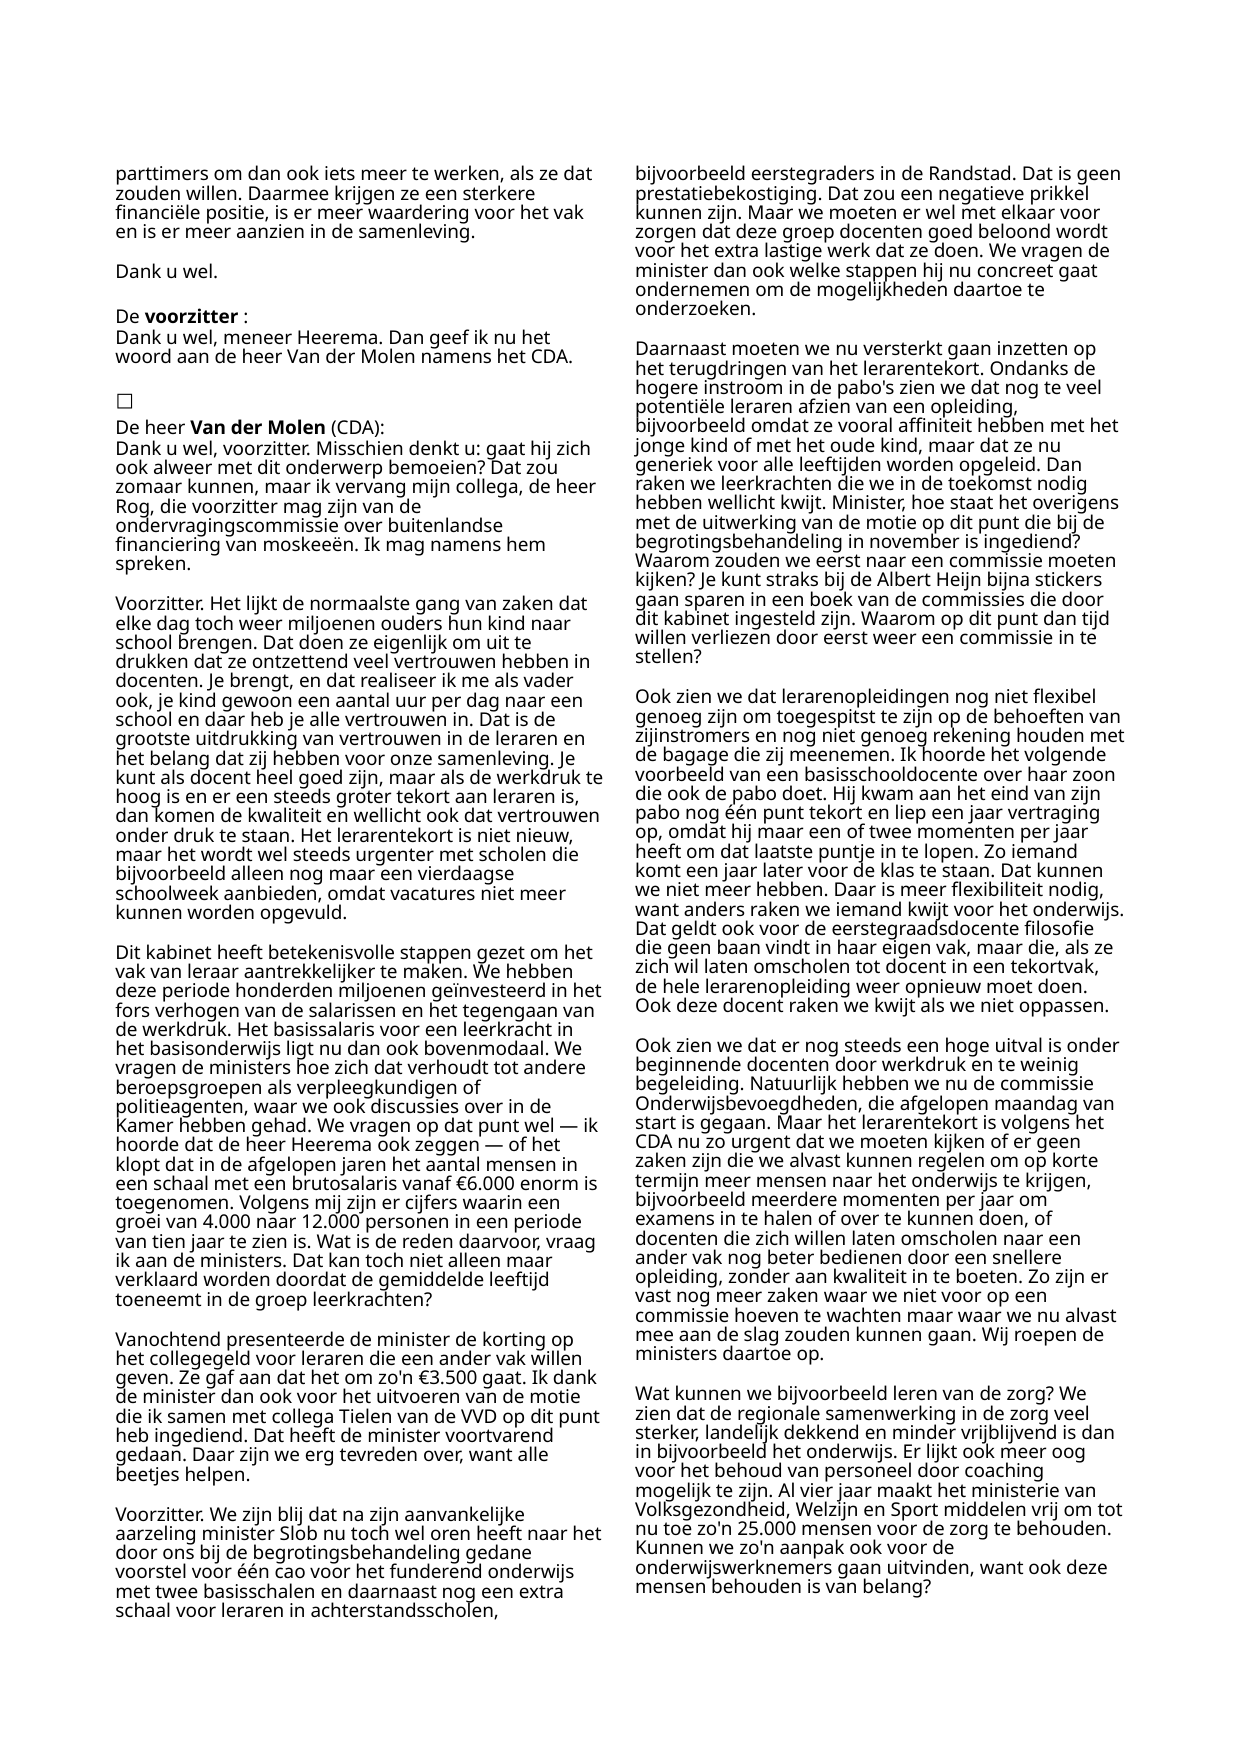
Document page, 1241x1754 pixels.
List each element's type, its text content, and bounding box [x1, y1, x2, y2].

text Dit kabinet heeft betekenisvolle stappen gezet om het vak van leraar aantrekkelijker te maken. We hebben deze periode honderden miljoenen geïnvesteerd in het fors verhogen van de salarissen en het tegengaan van de werkdruk. Het basissalaris voor een leerkracht in het basisonderwijs ligt nu dan ook bovenmodaal. We vragen de ministers hoe zich dat verhoudt tot andere beroepsgroepen als verpleegkundigen of politieagenten, waar we ook discussies over in de Kamer hebben gehad. We vragen op dat punt wel — ik hoorde dat de heer Heerema ook zeggen — of het klopt dat in de afgelopen jaren het aantal mensen in een schaal met een brutosalaris vanaf €6.000 enorm is toegenomen. Volgens mij zijn er cijfers waarin een groei van 4.000 naar 12.000 personen in een periode van tien jaar te zien is. Wat is de reden daarvoor, vraag ik aan de ministers. Dat kan toch niet alleen maar verklaard worden doordat de gemiddelde leeftijd toeneemt in de groep leerkrachten? [115, 944, 605, 1310]
text Dank u wel. [115, 263, 605, 282]
text De voorzitter : [115, 303, 605, 329]
text Ook zien we dat er nog steeds een hoge uitval is onder beginnende docenten door werkdruk en te weinig begeleiding. Natuurlijk hebben we nu de commissie Onderwijsbevoegdheden, die afgelopen maandag van start is gegaan. Maar het lerarentekort is volgens het CDA nu zo urgent dat we moeten kijken of er geen zaken zijn die we alvast kunnen regelen om op korte termijn meer mensen naar het onderwijs te krijgen, bijvoorbeeld meerdere momenten per jaar om examens in te halen of over te kunnen doen, of docenten die zich willen laten omscholen naar een ander vak nog beter bedienen door een snellere opleiding, zonder aan kwaliteit in te boeten. Zo zijn er vast nog meer zaken waar we niet voor op een commissie hoeven te wachten maar waar we nu alvast mee aan de slag zouden kunnen gaan. Wij roepen de ministers daartoe op. [635, 1037, 1125, 1364]
text Wat kunnen we bijvoorbeeld leren van de zorg? We zien dat de regionale samenwerking in de zorg veel sterker, landelijk dekkend en minder vrijblijvend is dan in bijvoorbeeld het onderwijs. Er lijkt ook meer oog voor het behoud van personeel door coaching mogelijk te zijn. Al vier jaar maakt het ministerie van Volksgezondheid, Welzijn en Sport middelen vrij om tot nu toe zo'n 25.000 mensen voor de zorg te behouden. Kunnen we zo'n aanpak ook voor de onderwijswerknemers gaan uitvinden, want ook deze mensen behouden is van belang? [635, 1385, 1125, 1597]
text Dank u wel, meneer Heerema. Dan geef ik nu het woord aan de heer Van der Molen namens het CDA. [115, 329, 605, 367]
text De heer Van der Molen (CDA): [115, 414, 605, 440]
text parttimers om dan ook iets meer te werken, als ze dat zouden willen. Daarmee krijgen ze een sterkere financiële positie, is er meer waardering voor het vak en is er meer aanzien in de samenleving. [115, 165, 605, 242]
text Ook zien we dat lerarenopleidingen nog niet flexibel genoeg zijn om toegespitst te zijn op de behoeften van zijinstromers en nog niet genoeg rekening houden met de bagage die zij meenemen. Ik hoorde het volgende voorbeeld van een basisschooldocente over haar zoon die ook de pabo doet. Hij kwam aan het eind van zijn pabo nog één punt tekort en liep een jaar vertraging op, omdat hij maar een of twee momenten per jaar heeft om dat laatste puntje in te lopen. Zo iemand komt een jaar later voor de klas te staan. Dat kunnen we niet meer hebben. Daar is meer flexibiliteit nodig, want anders raken we iemand kwijt voor het onderwijs. Dat geldt ook voor de eerstegraadsdocente filosofie die geen baan vindt in haar eigen vak, maar die, als ze zich wil laten omscholen tot docent in een tekortvak, de hele lerarenopleiding weer opnieuw moet doen. Ook deze docent raken we kwijt als we niet oppassen. [635, 688, 1125, 1016]
text Voorzitter. We zijn blij dat na zijn aanvankelijke aarzeling minister Slob nu toch wel oren heeft naar het door ons bij de begrotingsbehandeling gedane voorstel voor één cao voor het funderend onderwijs met twee basisschalen en daarnaast nog een extra schaal voor leraren in achterstandsscholen, [115, 1506, 605, 1621]
text Voorzitter. Het lijkt de normaalste gang van zaken dat elke dag toch weer miljoenen ouders hun kind naar school brengen. Dat doen ze eigenlijk om uit te drukken dat ze ontzettend veel vertrouwen hebben in docenten. Je brengt, en dat realiseer ik me als vader ook, je kind gewoon een aantal uur per dag naar een school en daar heb je alle vertrouwen in. Dat is de grootste uitdrukking van vertrouwen in de leraren en het belang dat zij hebben voor onze samenleving. Je kunt als docent heel goed zijn, maar als de werkdruk te hoog is en er een steeds groter tekort aan leraren is, dan komen de kwaliteit en wellicht ook dat vertrouwen onder druk te staan. Het lerarentekort is niet nieuw, maar het wordt wel steeds urgenter met scholen die bijvoorbeeld alleen nog maar een vierdaagse schoolweek aanbieden, omdat vacatures niet meer kunnen worden opgevuld. [115, 595, 605, 923]
text ⬜ [115, 388, 605, 414]
text Dank u wel, voorzitter. Misschien denkt u: gaat hij zich ook alweer met dit onderwerp bemoeien? Dat zou zomaar kunnen, maar ik vervang mijn collega, de heer Rog, die voorzitter mag zijn van de ondervragingscommissie over buitenlandse financiering van moskeeën. Ik mag namens hem spreken. [115, 440, 605, 575]
text Vanochtend presenteerde de minister de korting op het collegegeld voor leraren die een ander vak willen geven. Ze gaf aan dat het om zo'n €3.500 gaat. Ik dank de minister dan ook voor het uitvoeren van de motie die ik samen met collega Tielen van de VVD op dit punt heb ingediend. Dat heeft de minister voortvarend gedaan. Daar zijn we erg tevreden over, want alle beetjes helpen. [115, 1331, 605, 1485]
text bijvoorbeeld eerstegraders in de Randstad. Dat is geen prestatiebekostiging. Dat zou een negatieve prikkel kunnen zijn. Maar we moeten er wel met elkaar voor zorgen dat deze groep docenten goed beloond wordt voor het extra lastige werk dat ze doen. We vragen de minister dan ook welke stappen hij nu concreet gaat ondernemen om de mogelijkheden daartoe te onderzoeken. [635, 165, 1125, 319]
text Daarnaast moeten we nu versterkt gaan inzetten op het terugdringen van het lerarentekort. Ondanks de hogere instroom in de pabo's zien we dat nog te veel potentiële leraren afzien van een opleiding, bijvoorbeeld omdat ze vooral affiniteit hebben met het jonge kind of met het oude kind, maar dat ze nu generiek voor alle leeftijden worden opgeleid. Dan raken we leerkrachten die we in de toekomst nodig hebben wellicht kwijt. Minister, hoe staat het overigens met de uitwerking van de motie op dit punt die bij de begrotingsbehandeling in november is ingediend? Waarom zouden we eerst naar een commissie moeten kijken? Je kunt straks bij de Albert Heijn bijna stickers gaan sparen in een boek van de commissies die door dit kabinet ingesteld zijn. Waarom op dit punt dan tijd willen verliezen door eerst weer een commissie in te stellen? [635, 340, 1125, 668]
